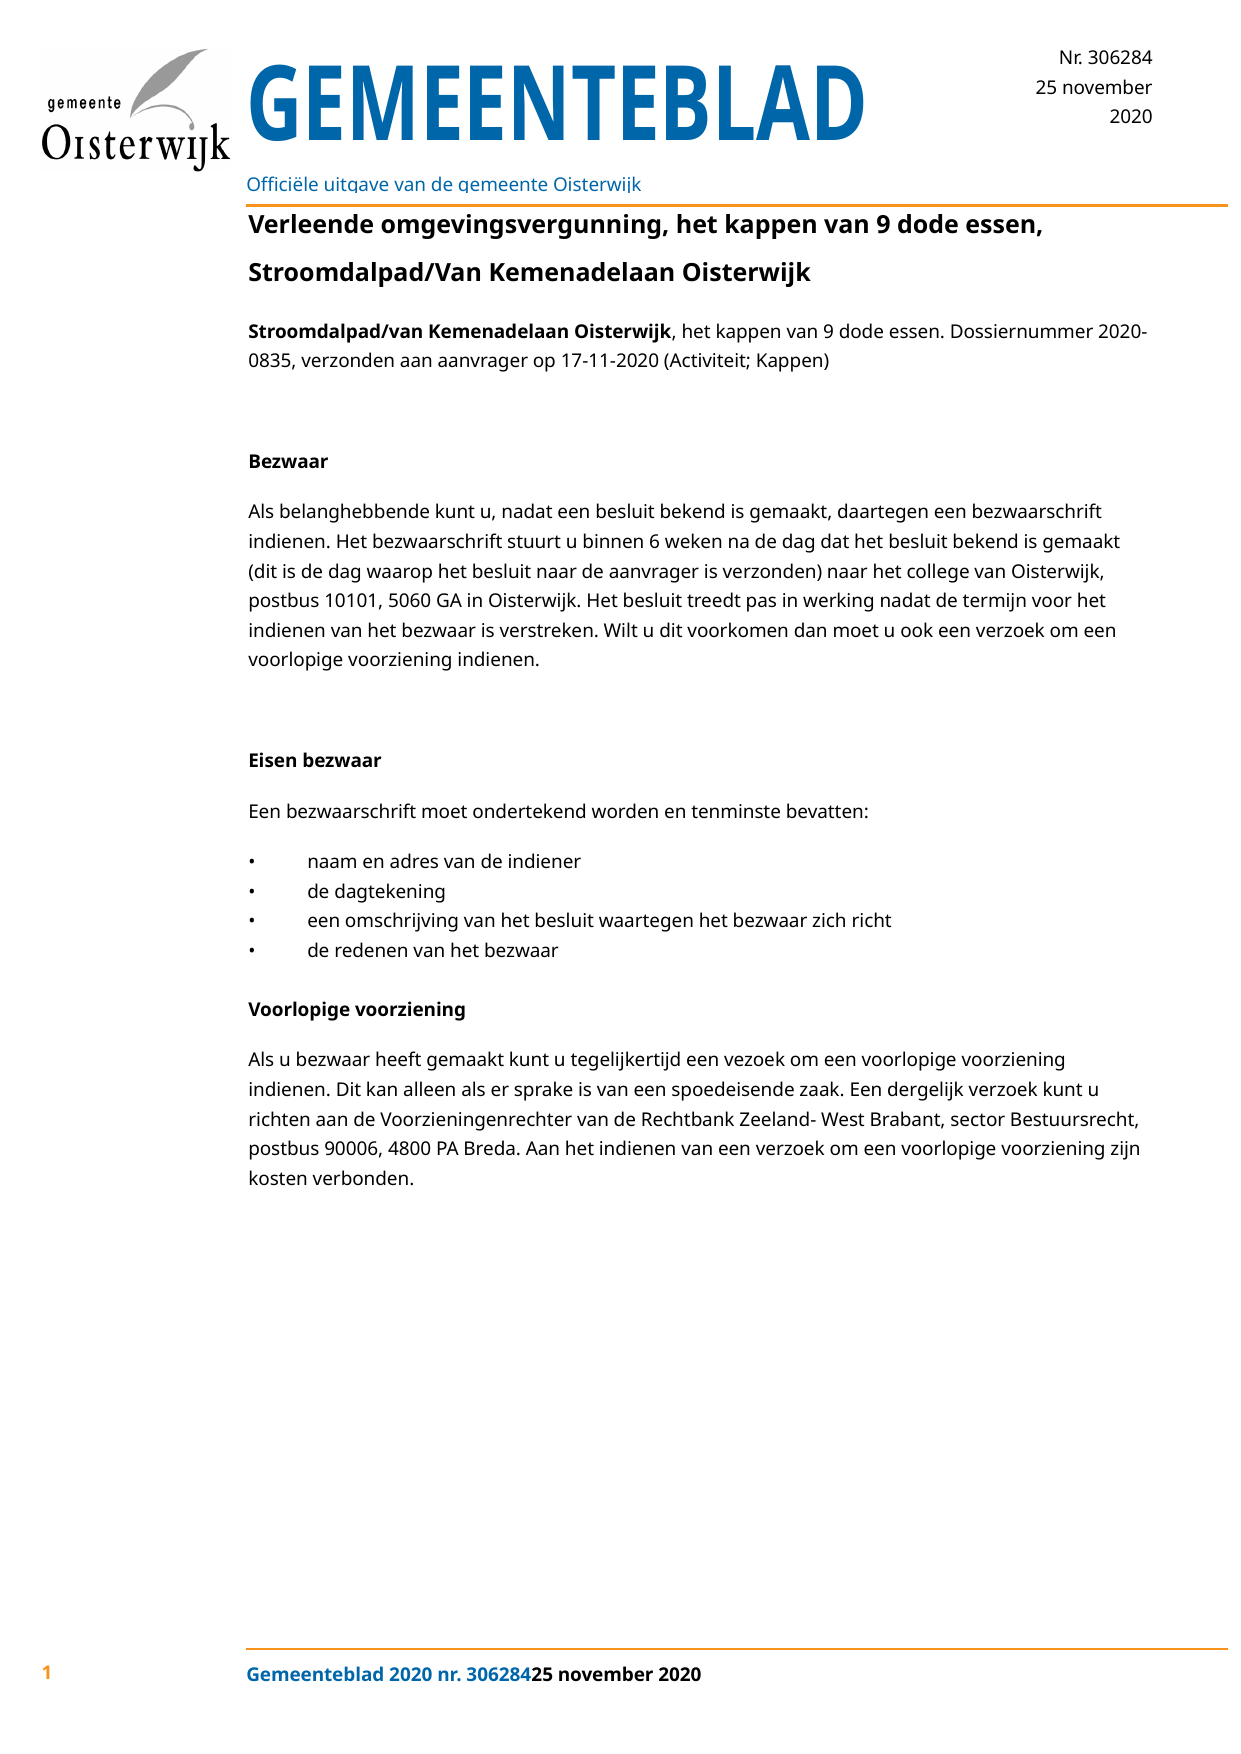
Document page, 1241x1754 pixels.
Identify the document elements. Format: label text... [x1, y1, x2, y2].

text Als u bezwaar heeft gemaakt kunt u tegelijkertijd een vezoek om een voorlopige voorziening indienen. Dit kan alleen als er sprake is van een spoedeisende zaak. Een dergelijk verzoek kunt u richten aan de Voorzieningenrechter van de Rechtbank Zeeland- West Brabant, sector Bestuursrecht, postbus 90006, 4800 PA Breda. Aan het indienen van een verzoek om een voorlopige voorziening zijn kosten verbonden. [248, 1047, 1152, 1191]
text Bezwaar [248, 448, 1152, 474]
text Een bezwaarschrift moet ondertekend worden en tenminste bevatten: [248, 798, 1152, 824]
list de redenen van het bezwaar [248, 937, 1152, 963]
text Stroomdalpad/van Kemenadelaan Oisterwijk, het kappen van 9 dode essen. Dossiernummer 2020-0835, verzonden aan aanvrager op 17-11-2020 (Activiteit; Kappen) [248, 318, 1152, 373]
list een omschrijving van het besluit waartegen het bezwaar zich richt [248, 907, 1152, 933]
list de dagtekening [248, 878, 1152, 904]
text Eisen bezwaar [248, 747, 1152, 773]
text Als belanghebbende kunt u, nadat een besluit bekend is gemaakt, daartegen een bezwaarschrift indienen. Het bezwaarschrift stuurt u binnen 6 weken na de dag dat het besluit bekend is gemaakt (dit is de dag waarop het besluit naar de aanvrager is verzonden) naar het college van Oisterwijk, postbus 10101, 5060 GA in Oisterwijk. Het besluit treedt pas in werking nadat de termijn voor het indienen van het bezwaar is verstreken. Wilt u dit voorkomen dan moet u ook een verzoek om een voorlopige voorziening indienen. [248, 499, 1152, 672]
text Voorlopige voorziening [248, 996, 1152, 1022]
picture [41, 47, 231, 172]
text Verleende omgevingsvergunning, het kappen van 9 dode essen, Stroomdalpad/Van Kemenadelaan Oisterwijk [248, 207, 1152, 288]
list naam en adres van de indiener [248, 848, 1152, 874]
